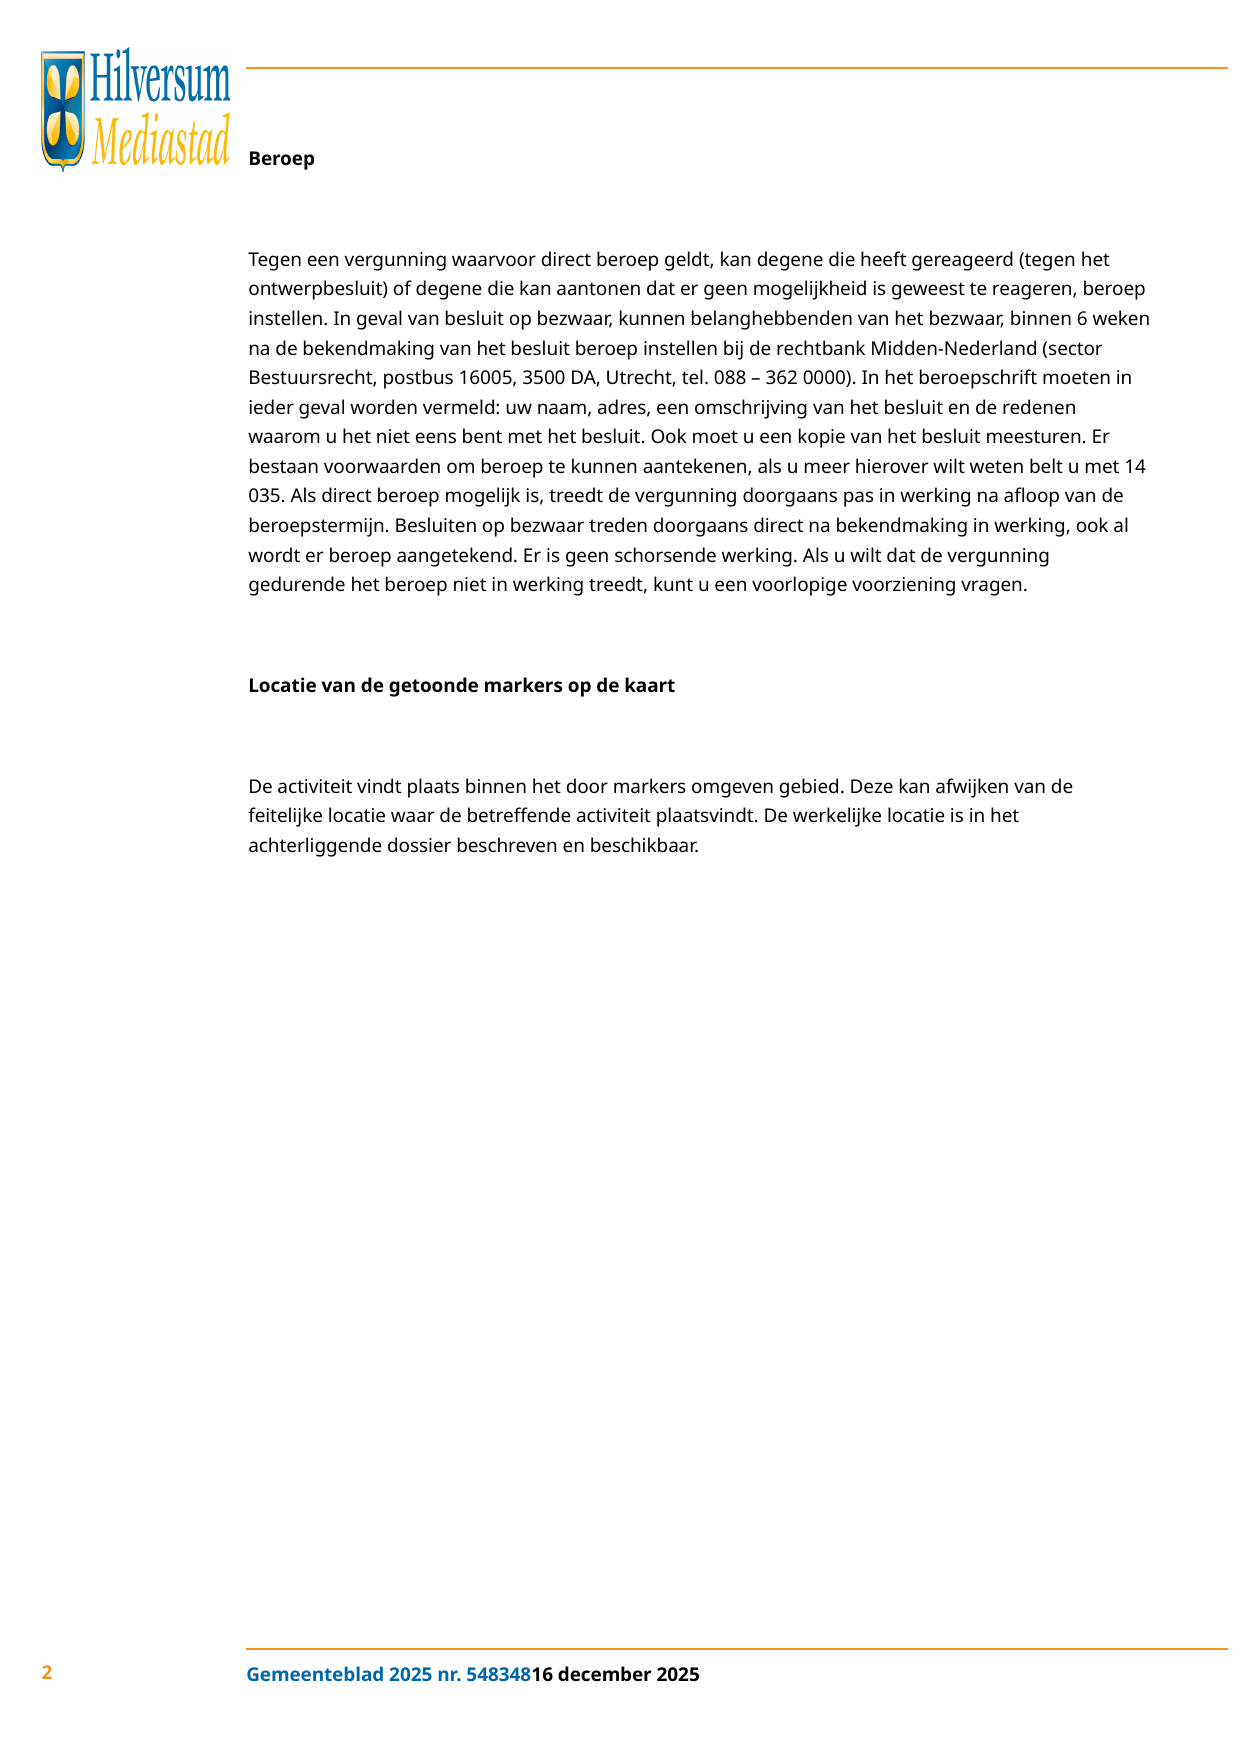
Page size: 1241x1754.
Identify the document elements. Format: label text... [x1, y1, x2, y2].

text Beroep [248, 145, 1152, 171]
text Tegen een vergunning waarvoor direct beroep geldt, kan degene die heeft gereageerd (tegen het ontwerpbesluit) of degene die kan aantonen dat er geen mogelijkheid is geweest te reageren, beroep instellen. In geval van besluit op bezwaar, kunnen belanghebbenden van het bezwaar, binnen 6 weken na de bekendmaking van het besluit beroep instellen bij de rechtbank Midden-Nederland (sector Bestuursrecht, postbus 16005, 3500 DA, Utrecht, tel. 088 – 362 0000). In het beroepschrift moeten in ieder geval worden vermeld: uw naam, adres, een omschrijving van het besluit en de redenen waarom u het niet eens bent met het besluit. Ook moet u een kopie van het besluit meesturen. Er bestaan voorwaarden om beroep te kunnen aantekenen, als u meer hierover wilt weten belt u met 14 035. Als direct beroep mogelijk is, treedt de vergunning doorgaans pas in werking na afloop van de beroepstermijn. Besluiten op bezwaar treden doorgaans direct na bekendmaking in werking, ook al wordt er beroep aangetekend. Er is geen schorsende werking. Als u wilt dat de vergunning gedurende het beroep niet in werking treedt, kunt u een voorlopige voorziening vragen. [248, 246, 1152, 597]
text Locatie van de getoonde markers op de kaart [248, 672, 1152, 698]
text De activiteit vindt plaats binnen het door markers omgeven gebied. Deze kan afwijken van de feitelijke locatie waar de betreffende activiteit plaatsvindt. De werkelijke locatie is in het achterliggende dossier beschreven en beschikbaar. [248, 773, 1152, 858]
picture [41, 47, 231, 172]
